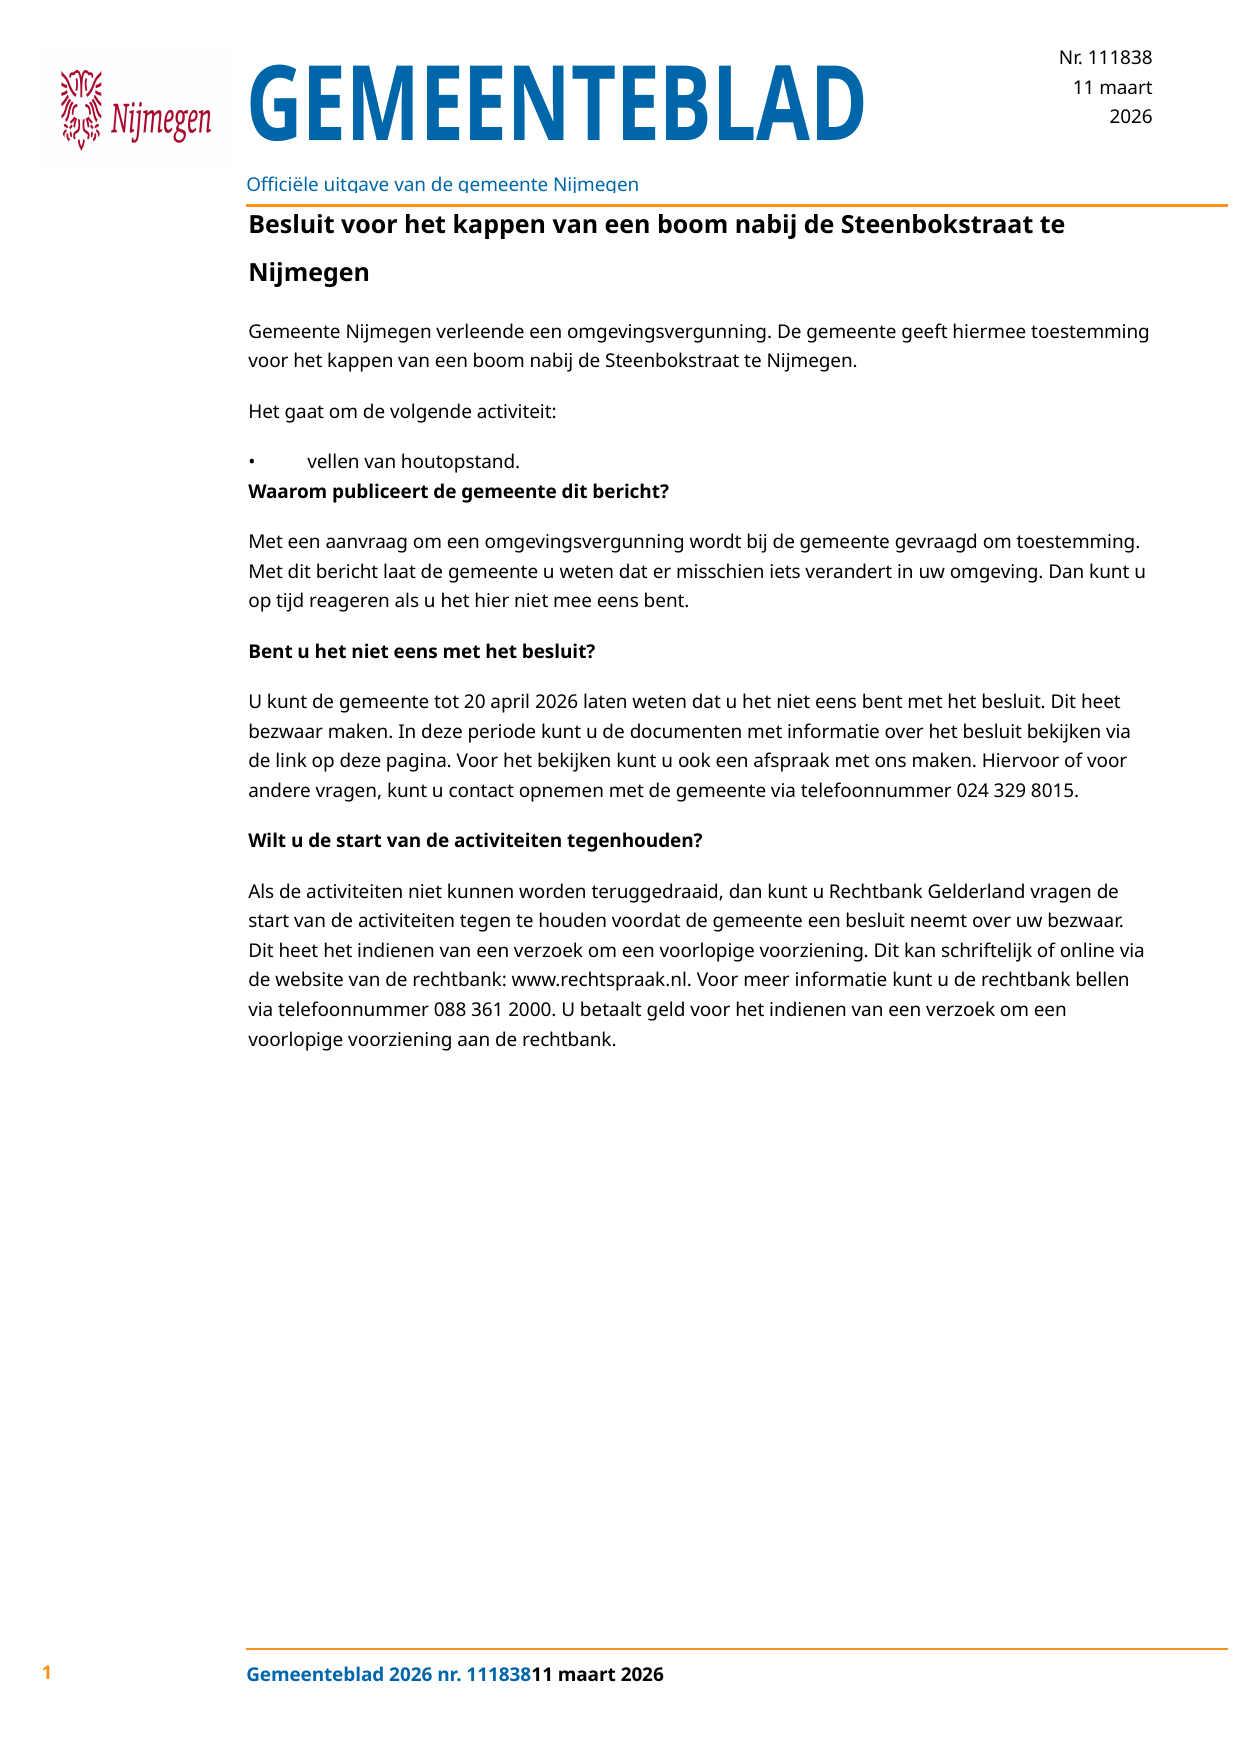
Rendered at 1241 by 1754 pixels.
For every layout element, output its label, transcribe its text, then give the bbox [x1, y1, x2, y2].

text Als de activiteiten niet kunnen worden teruggedraaid, dan kunt u Rechtbank Gelderland vragen de start van de activiteiten tegen te houden voordat de gemeente een besluit neemt over uw bezwaar. Dit heet het indienen van een verzoek om een voorlopige voorziening. Dit kan schriftelijk of online via de website van de rechtbank: www.rechtspraak.nl. Voor meer informatie kunt u de rechtbank bellen via telefoonnummer 088 361 2000. U betaalt geld voor het indienen van een verzoek om een voorlopige voorziening aan de rechtbank. [248, 878, 1152, 1052]
text Gemeente Nijmegen verleende een omgevingsvergunning. De gemeente geeft hiermee toestemming voor het kappen van een boom nabij de Steenbokstraat te Nijmegen. [248, 318, 1152, 373]
text Het gaat om de volgende activiteit: [248, 398, 1152, 424]
text Besluit voor het kappen van een boom nabij de Steenbokstraat te Nijmegen [248, 207, 1152, 288]
list vellen van houtopstand. [248, 448, 1152, 474]
text Wilt u de start van de activiteiten tegenhouden? [248, 827, 1152, 853]
picture [41, 47, 231, 172]
text Met een aanvraag om een omgevingsvergunning wordt bij de gemeente gevraagd om toestemming. Met dit bericht laat de gemeente u weten dat er misschien iets verandert in uw omgeving. Dan kunt u op tijd reageren als u het hier niet mee eens bent. [248, 528, 1152, 613]
text U kunt de gemeente tot 20 april 2026 laten weten dat u het niet eens bent met het besluit. Dit heet bezwaar maken. In deze periode kunt u de documenten met informatie over het besluit bekijken via de link op deze pagina. Voor het bekijken kunt u ook een afspraak met ons maken. Hiervoor of voor andere vragen, kunt u contact opnemen met de gemeente via telefoonnummer 024 329 8015. [248, 688, 1152, 803]
text Waarom publiceert de gemeente dit bericht? [248, 478, 1152, 504]
text Bent u het niet eens met het besluit? [248, 638, 1152, 664]
